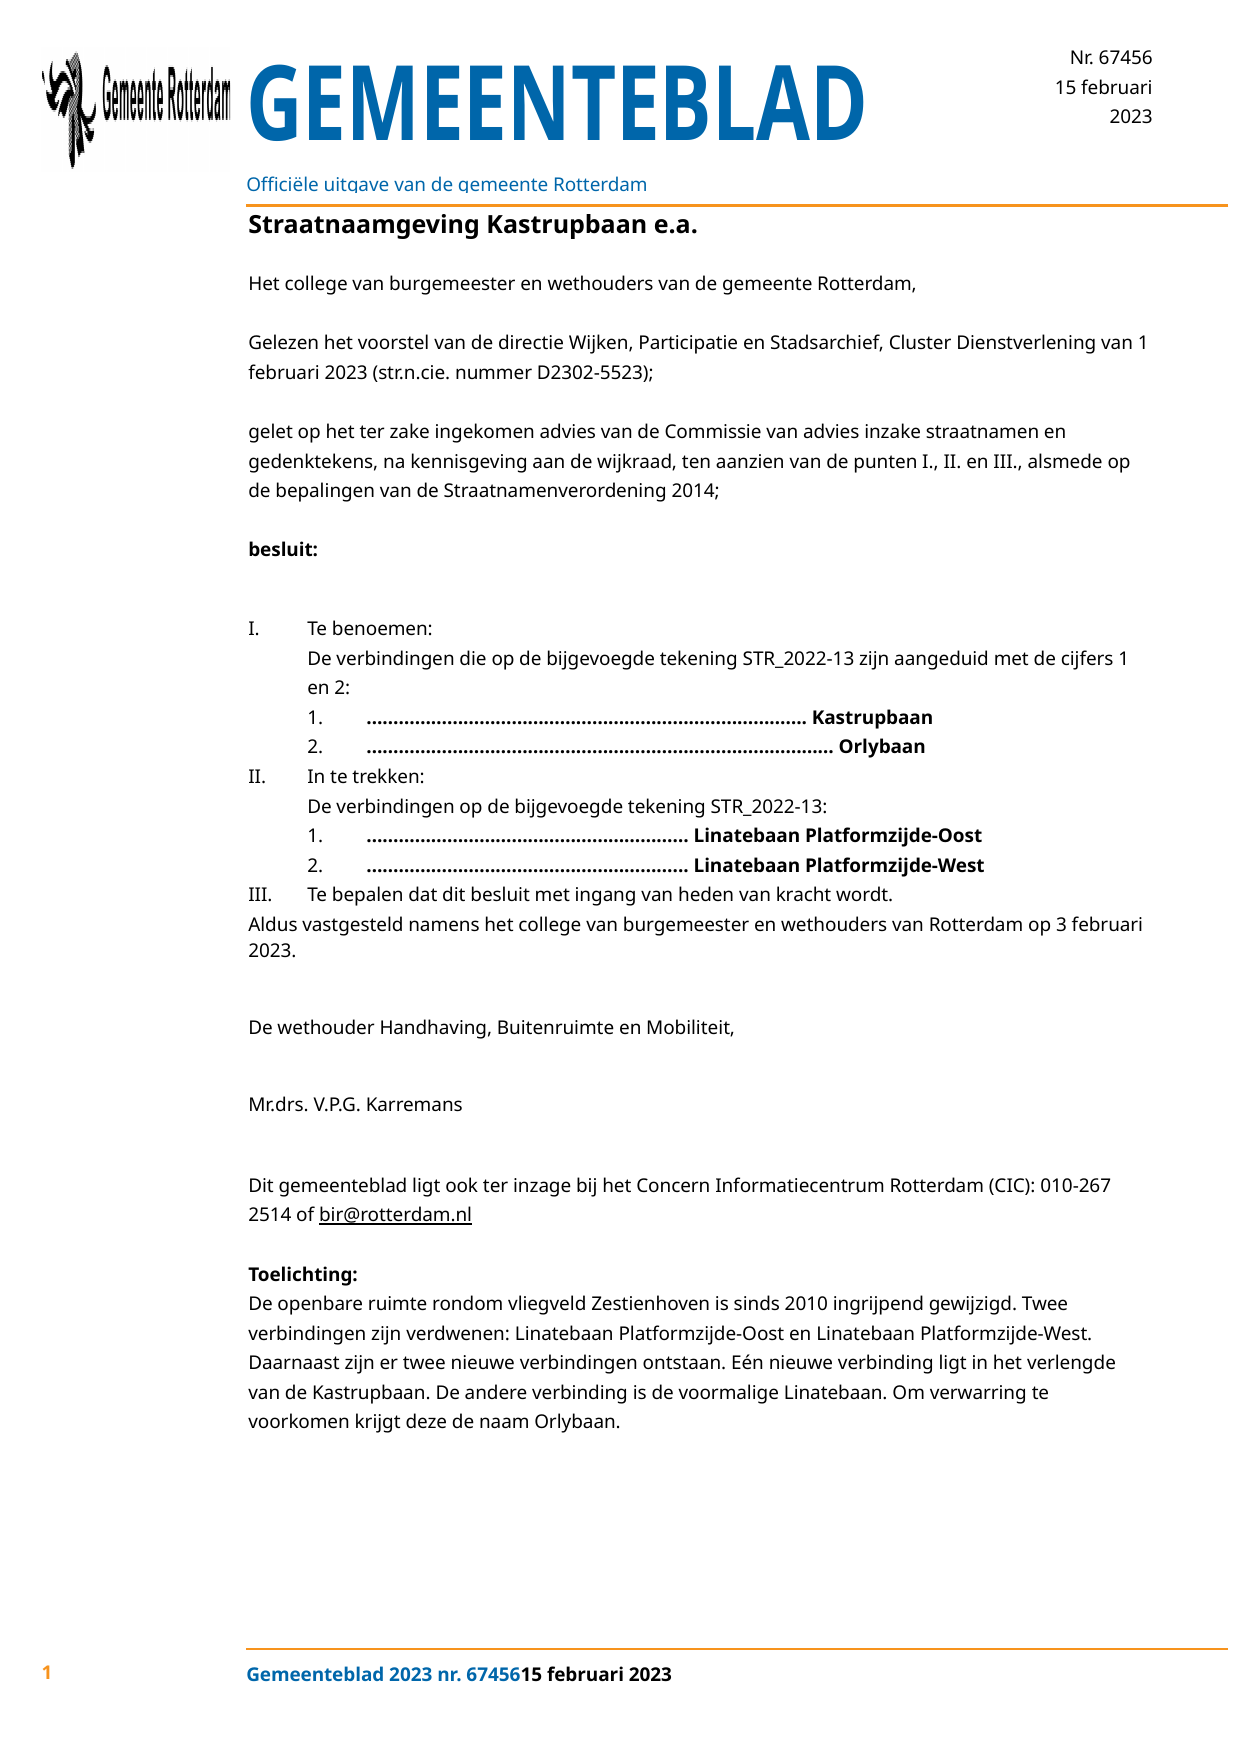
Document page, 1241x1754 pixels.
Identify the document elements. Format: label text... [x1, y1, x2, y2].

list De verbindingen op de bijgevoegde tekening STR_2022-13: [248, 793, 1152, 819]
text Het college van burgemeester en wethouders van de gemeente Rotterdam, [248, 270, 1152, 296]
text De openbare ruimte rondom vliegveld Zestienhoven is sinds 2010 ingrijpend gewijzigd. Twee verbindingen zijn verdwenen: Linatebaan Platformzijde-Oost en Linatebaan Platformzijde-West. Daarnaast zijn er twee nieuwe verbindingen ontstaan. Eén nieuwe verbinding ligt in het verlengde van de Kastrupbaan. De andere verbinding is de voormalige Linatebaan. Om verwarring te voorkomen krijgt deze de naam Orlybaan. [248, 1290, 1152, 1434]
list Te benoemen: [248, 615, 1152, 641]
text gelet op het ter zake ingekomen advies van de Commissie van advies inzake straatnamen en gedenktekens, na kennisgeving aan de wijkraad, ten aanzien van de punten I., II. en III., alsmede op de bepalingen van de Straatnamenverordening 2014; [248, 418, 1152, 503]
list …………………………………………………... Linatebaan Platformzijde-West [307, 852, 1152, 878]
list …………………………………………………………………………… Orlybaan [307, 734, 1152, 759]
list De verbindingen die op de bijgevoegde tekening STR_2022-13 zijn aangeduid met de cijfers 1 en 2: [248, 645, 1152, 700]
text Straatnaamgeving Kastrupbaan e.a. [248, 207, 1152, 241]
list …………………………………………………… Linatebaan Platformzijde-Oost [307, 822, 1152, 848]
text De wethouder Handhaving, Buitenruimte en Mobiliteit, [248, 1014, 1152, 1040]
text Toelichting: [248, 1261, 1152, 1286]
text Gelezen het voorstel van de directie Wijken, Participatie en Stadsarchief, Cluster Dienstverlening van 1 februari 2023 (str.n.cie. nummer D2302-5523); [248, 329, 1152, 385]
text besluit: [248, 537, 1152, 562]
text Mr.drs. V.P.G. Karremans [248, 1091, 1152, 1117]
text Aldus vastgesteld namens het college van burgemeester en wethouders van Rotterdam op 3 februari 2023. [248, 911, 1152, 963]
list In te trekken: [248, 763, 1152, 789]
text Dit gemeenteblad ligt ook ter inzage bij het Concern Informatiecentrum Rotterdam (CIC): 010-267 2514 of bir@rotterdam.nl [248, 1172, 1152, 1227]
list Te bepalen dat dit besluit met ingang van heden van kracht wordt. [248, 882, 1152, 907]
picture [41, 47, 231, 172]
list ………………………………………………………………………. Kastrupbaan [307, 704, 1152, 730]
